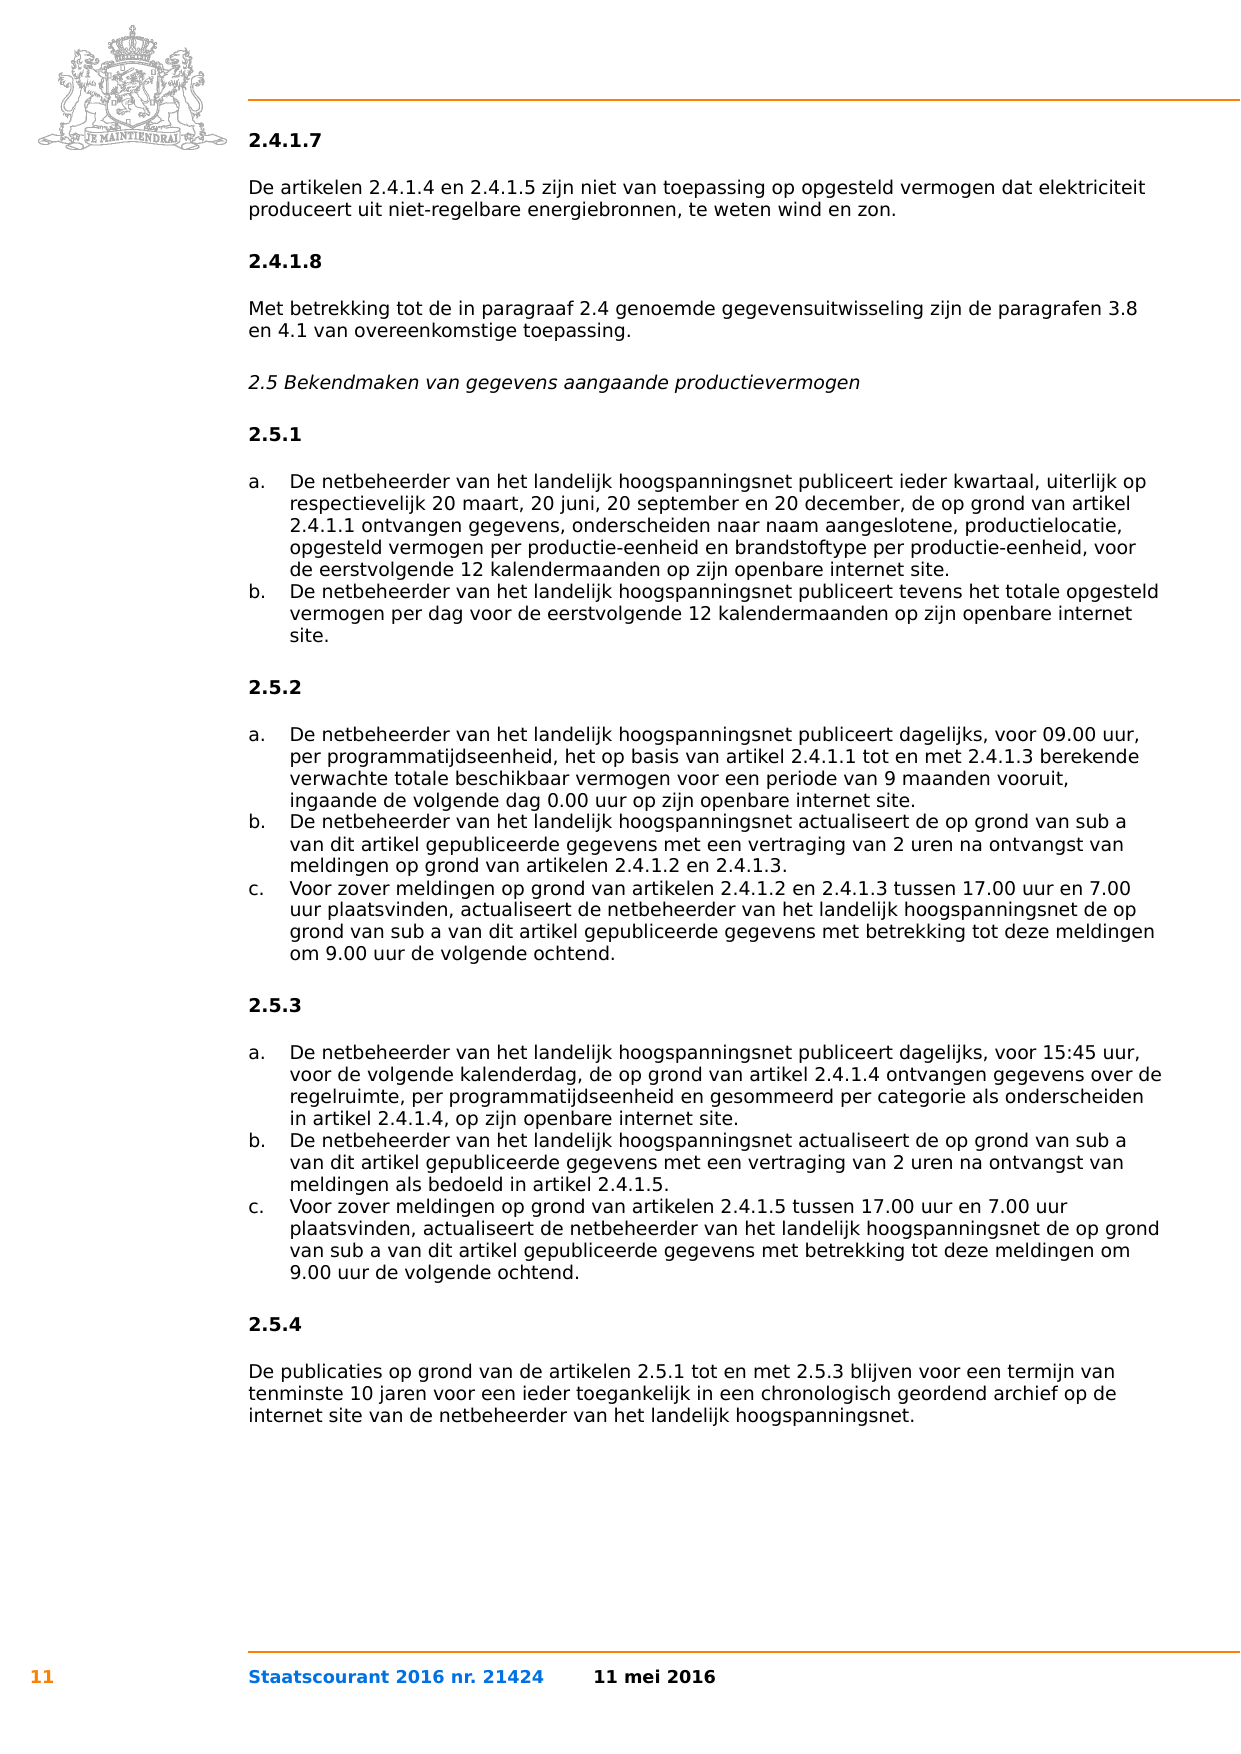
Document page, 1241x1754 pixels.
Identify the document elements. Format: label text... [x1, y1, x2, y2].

text b. De netbeheerder van het landelijk hoogspanningsnet publiceert tevens het totale opgesteld vermogen per dag voor de eerstvolgende 12 kalendermaanden op zijn openbare internet site. [248, 581, 1163, 647]
subtitle 2.5.3 [248, 995, 1163, 1017]
text b. De netbeheerder van het landelijk hoogspanningsnet actualiseert de op grond van sub a van dit artikel gepubliceerde gegevens met een vertraging van 2 uren na ontvangst van meldingen als bedoeld in artikel 2.4.1.5. [248, 1130, 1163, 1196]
text c. Voor zover meldingen op grond van artikelen 2.4.1.5 tussen 17.00 uur en 7.00 uur plaatsvinden, actualiseert de netbeheerder van het landelijk hoogspanningsnet de op grond van sub a van dit artikel gepubliceerde gegevens met betrekking tot deze meldingen om 9.00 uur de volgende ochtend. [248, 1196, 1163, 1284]
subtitle 2.5.2 [248, 677, 1163, 698]
picture [38, 25, 227, 150]
text a. De netbeheerder van het landelijk hoogspanningsnet publiceert dagelijks, voor 15:45 uur, voor de volgende kalenderdag, de op grond van artikel 2.4.1.4 ontvangen gegevens over de regelruimte, per programmatijdseenheid en gesommeerd per categorie als onderscheiden in artikel 2.4.1.4, op zijn openbare internet site. [248, 1042, 1163, 1130]
subtitle 2.4.1.7 [248, 130, 1163, 152]
subtitle 2.5.1 [248, 424, 1163, 446]
subtitle 2.5.4 [248, 1314, 1163, 1336]
subtitle 2.5 Bekendmaken van gegevens aangaande productievermogen [248, 372, 1163, 394]
text a. De netbeheerder van het landelijk hoogspanningsnet publiceert dagelijks, voor 09.00 uur, per programmatijdseenheid, het op basis van artikel 2.4.1.1 tot en met 2.4.1.3 berekende verwachte totale beschikbaar vermogen voor een periode van 9 maanden vooruit, ingaande de volgende dag 0.00 uur op zijn openbare internet site. [248, 723, 1163, 811]
text Met betrekking tot de in paragraaf 2.4 genoemde gegevensuitwisseling zijn de paragrafen 3.8 en 4.1 van overeenkomstige toepassing. [248, 298, 1163, 342]
text b. De netbeheerder van het landelijk hoogspanningsnet actualiseert de op grond van sub a van dit artikel gepubliceerde gegevens met een vertraging van 2 uren na ontvangst van meldingen op grond van artikelen 2.4.1.2 en 2.4.1.3. [248, 811, 1163, 877]
subtitle 2.4.1.8 [248, 251, 1163, 273]
text c. Voor zover meldingen op grond van artikelen 2.4.1.2 en 2.4.1.3 tussen 17.00 uur en 7.00 uur plaatsvinden, actualiseert de netbeheerder van het landelijk hoogspanningsnet de op grond van sub a van dit artikel gepubliceerde gegevens met betrekking tot deze meldingen om 9.00 uur de volgende ochtend. [248, 877, 1163, 965]
text a. De netbeheerder van het landelijk hoogspanningsnet publiceert ieder kwartaal, uiterlijk op respectievelijk 20 maart, 20 juni, 20 september en 20 december, de op grond van artikel 2.4.1.1 ontvangen gegevens, onderscheiden naar naam aangeslotene, productielocatie, opgesteld vermogen per productie-eenheid en brandstoftype per productie-eenheid, voor de eerstvolgende 12 kalendermaanden op zijn openbare internet site. [248, 471, 1163, 581]
text De publicaties op grond van de artikelen 2.5.1 tot en met 2.5.3 blijven voor een termijn van tenminste 10 jaren voor een ieder toegankelijk in een chronologisch geordend archief op de internet site van de netbeheerder van het landelijk hoogspanningsnet. [248, 1361, 1163, 1427]
text De artikelen 2.4.1.4 en 2.4.1.5 zijn niet van toepassing op opgesteld vermogen dat elektriciteit produceert uit niet-regelbare energiebronnen, te weten wind en zon. [248, 177, 1163, 221]
